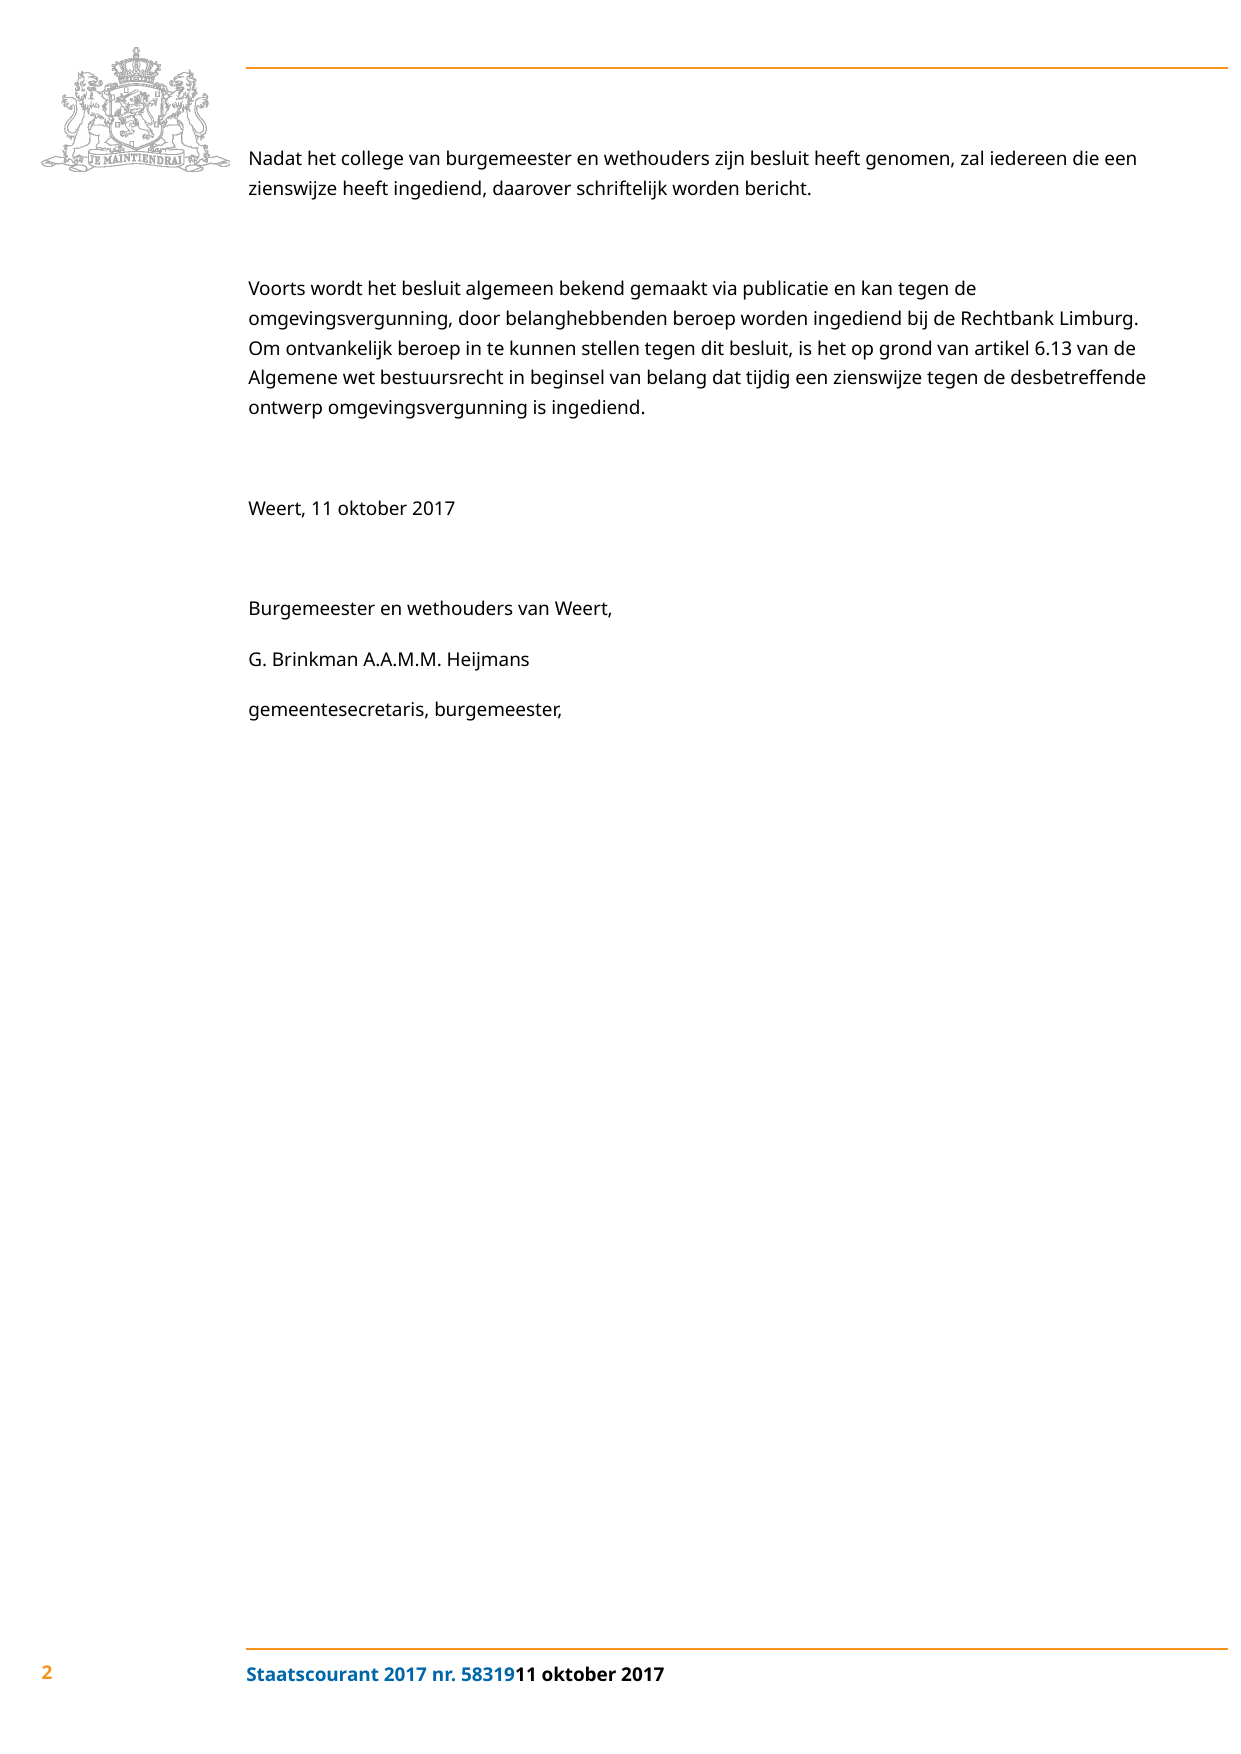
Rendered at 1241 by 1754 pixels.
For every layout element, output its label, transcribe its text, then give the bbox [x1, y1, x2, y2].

text Burgemeester en wethouders van Weert, [248, 596, 1152, 621]
text Voorts wordt het besluit algemeen bekend gemaakt via publicatie en kan tegen de omgevingsvergunning, door belanghebbenden beroep worden ingediend bij de Rechtbank Limburg. Om ontvankelijk beroep in te kunnen stellen tegen dit besluit, is het op grond van artikel 6.13 van de Algemene wet bestuursrecht in beginsel van belang dat tijdig een zienswijze tegen de desbetreffende ontwerp omgevingsvergunning is ingediend. [248, 276, 1152, 420]
text gemeentesecretaris, burgemeester, [248, 696, 1152, 722]
text Nadat het college van burgemeester en wethouders zijn besluit heeft genomen, zal iedereen die een zienswijze heeft ingediend, daarover schriftelijk worden bericht. [248, 145, 1152, 201]
text G. Brinkman A.A.M.M. Heijmans [248, 646, 1152, 672]
picture [41, 47, 231, 172]
text Weert, 11 oktober 2017 [248, 495, 1152, 521]
